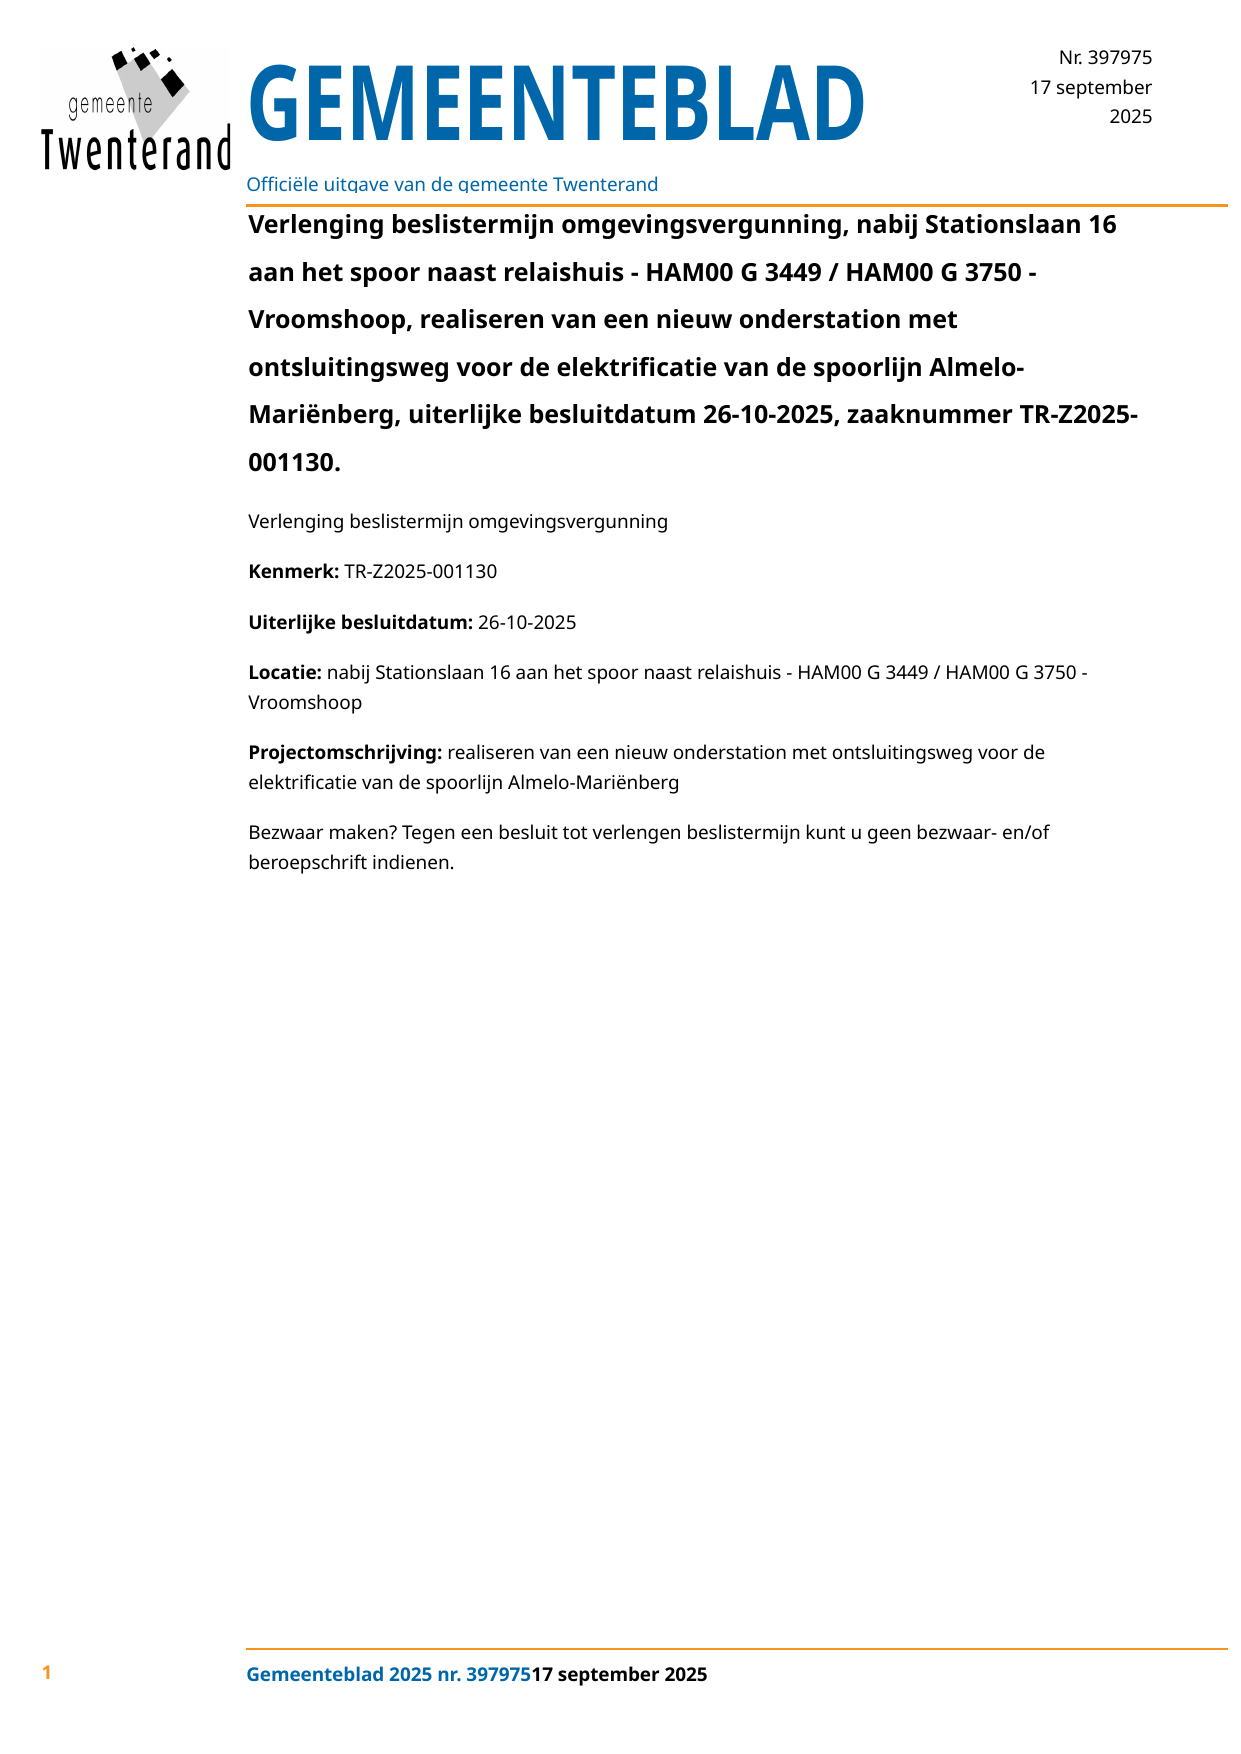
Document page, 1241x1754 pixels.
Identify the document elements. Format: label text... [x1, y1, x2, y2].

text Verlenging beslistermijn omgevingsvergunning [248, 508, 1152, 534]
text Verlenging beslistermijn omgevingsvergunning, nabij Stationslaan 16 aan het spoor naast relaishuis - HAM00 G 3449 / HAM00 G 3750 - Vroomshoop, realiseren van een nieuw onderstation met ontsluitingsweg voor de elektrificatie van de spoorlijn Almelo-Mariënberg, uiterlijke besluitdatum 26-10-2025, zaaknummer TR-Z2025-001130. [248, 207, 1152, 479]
text Bezwaar maken? Tegen een besluit tot verlengen beslistermijn kunt u geen bezwaar- en/of beroepschrift indienen. [248, 819, 1152, 875]
text Locatie: nabij Stationslaan 16 aan het spoor naast relaishuis - HAM00 G 3449 / HAM00 G 3750 - Vroomshoop [248, 659, 1152, 715]
text Uiterlijke besluitdatum: 26-10-2025 [248, 609, 1152, 635]
text Projectomschrijving: realiseren van een nieuw onderstation met ontsluitingsweg voor de elektrificatie van de spoorlijn Almelo-Mariënberg [248, 739, 1152, 795]
text Kenmerk: TR-Z2025-001130 [248, 559, 1152, 584]
picture [41, 47, 231, 172]
